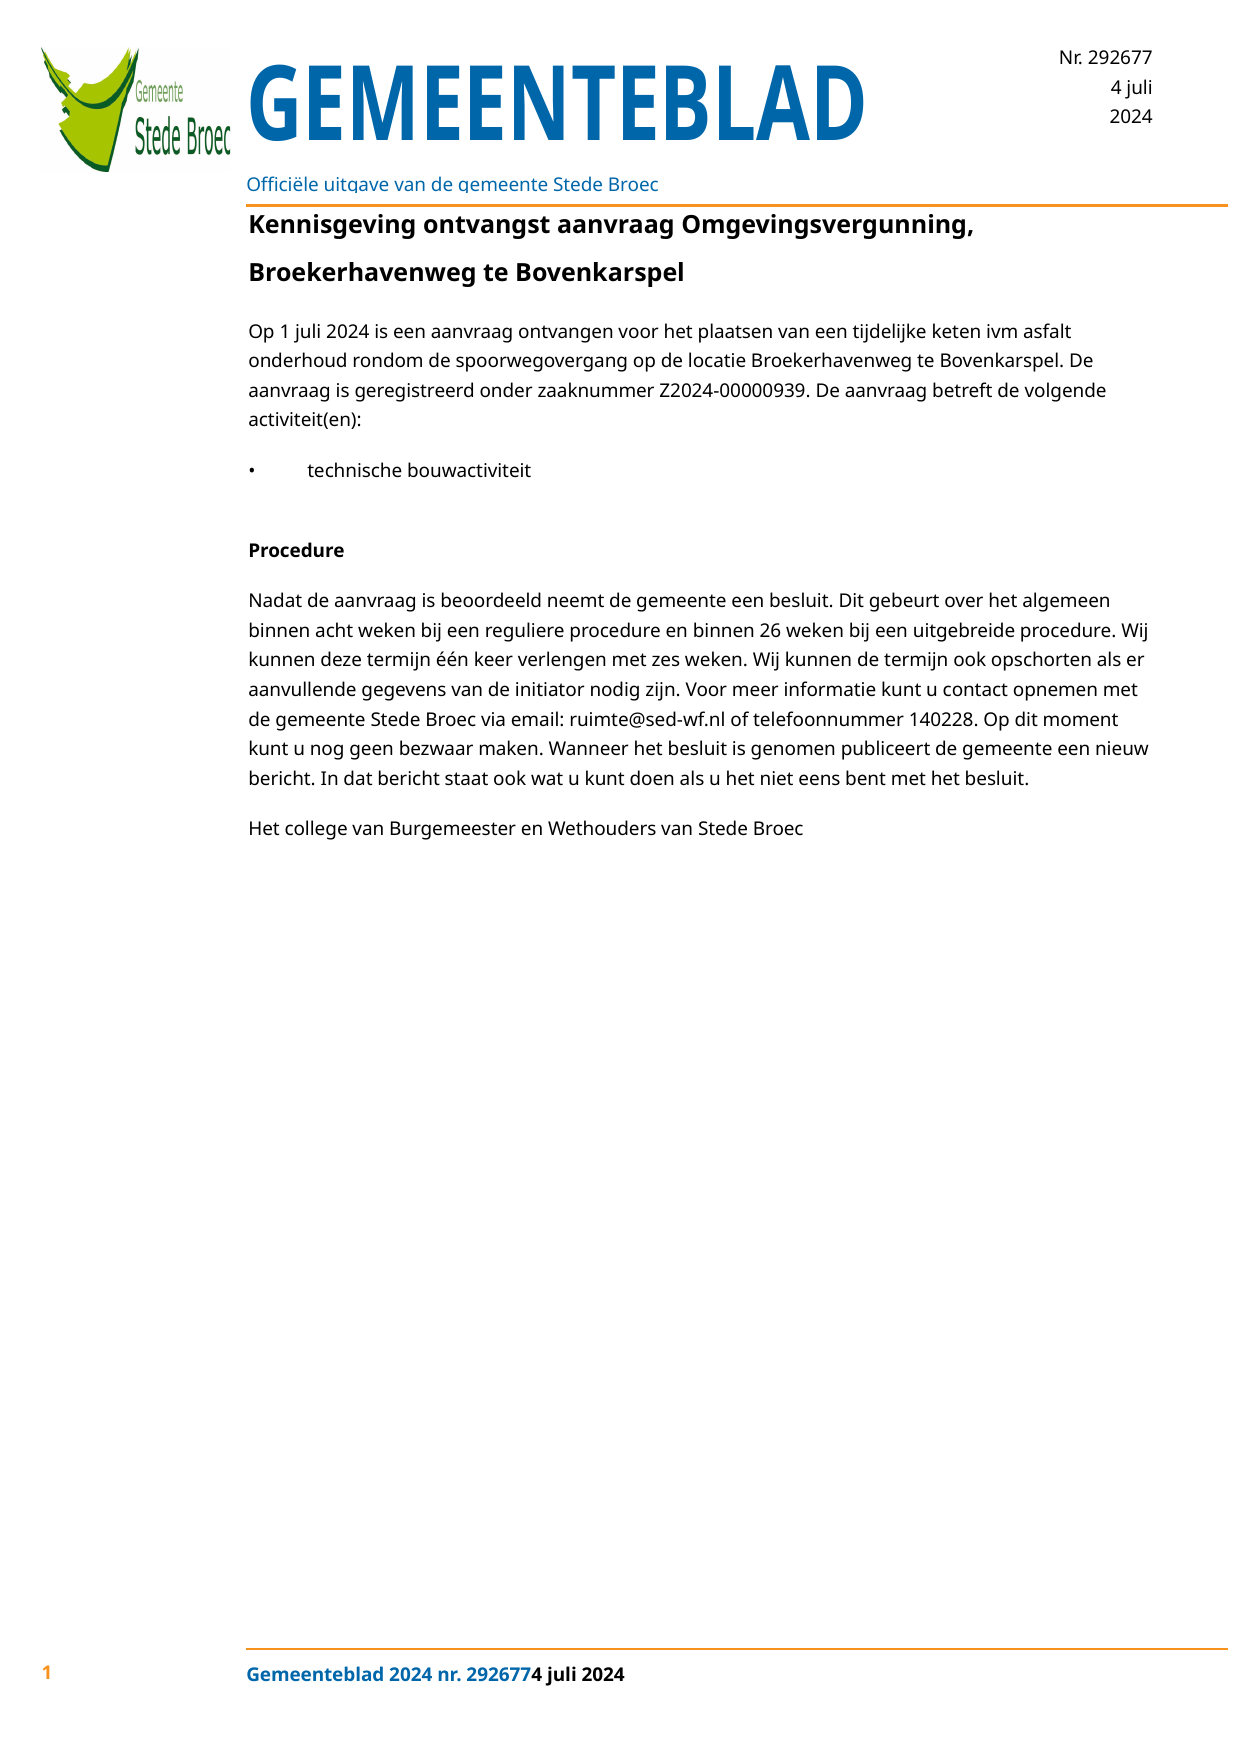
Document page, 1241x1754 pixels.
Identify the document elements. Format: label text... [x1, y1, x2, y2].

list technische bouwactiviteit [248, 457, 1152, 483]
text Het college van Burgemeester en Wethouders van Stede Broec [248, 815, 1152, 841]
picture [41, 47, 231, 172]
text Kennisgeving ontvangst aanvraag Omgevingsvergunning, Broekerhavenweg te Bovenkarspel [248, 207, 1152, 288]
text Op 1 juli 2024 is een aanvraag ontvangen voor het plaatsen van een tijdelijke keten ivm asfalt onderhoud rondom de spoorwegovergang op de locatie Broekerhavenweg te Bovenkarspel. De aanvraag is geregistreerd onder zaaknummer Z2024-00000939. De aanvraag betreft de volgende activiteit(en): [248, 318, 1152, 432]
text Nadat de aanvraag is beoordeeld neemt de gemeente een besluit. Dit gebeurt over het algemeen binnen acht weken bij een reguliere procedure en binnen 26 weken bij een uitgebreide procedure. Wij kunnen deze termijn één keer verlengen met zes weken. Wij kunnen de termijn ook opschorten als er aanvullende gegevens van de initiator nodig zijn. Voor meer informatie kunt u contact opnemen met de gemeente Stede Broec via email: ruimte@sed-wf.nl of telefoonnummer 140228. Op dit moment kunt u nog geen bezwaar maken. Wanneer het besluit is genomen publiceert de gemeente een nieuw bericht. In dat bericht staat ook wat u kunt doen als u het niet eens bent met het besluit. [248, 587, 1152, 791]
text Procedure [248, 537, 1152, 563]
